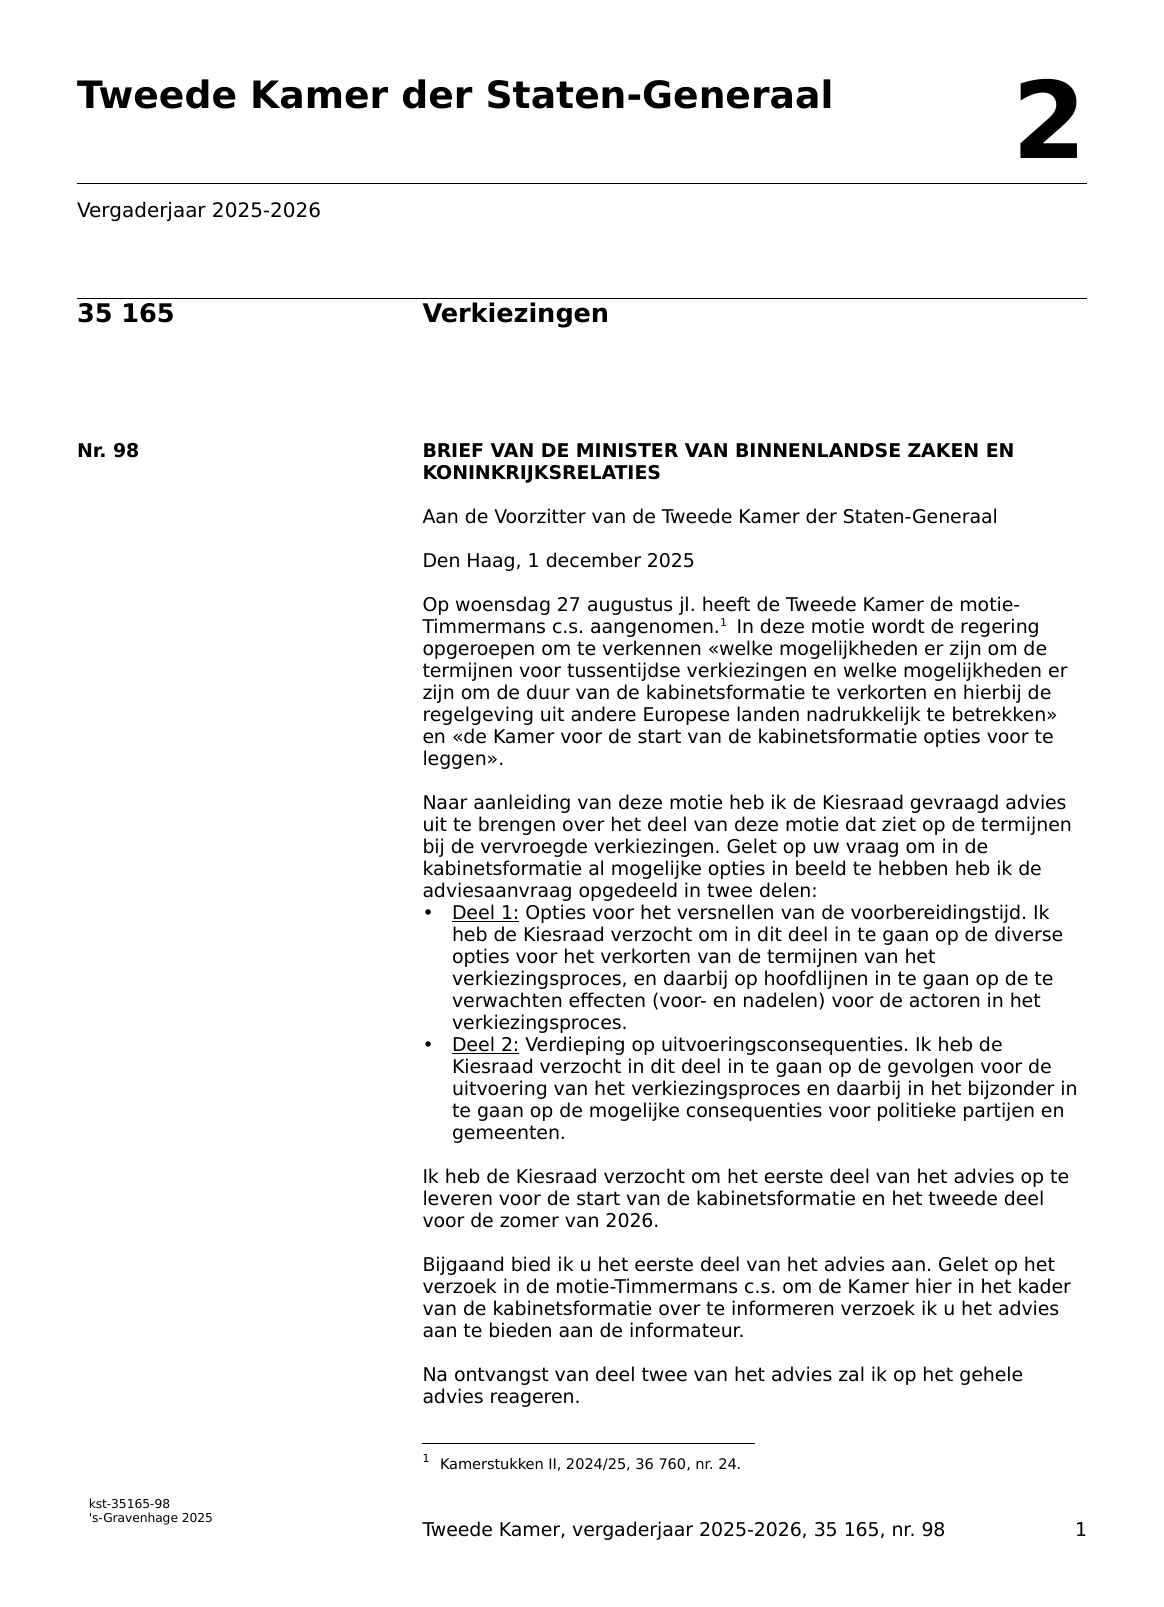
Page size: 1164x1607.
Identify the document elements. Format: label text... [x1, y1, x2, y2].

text Den Haag, 1 december 2025 [422, 550, 1087, 572]
text Na ontvangst van deel twee van het advies zal ik op het gehele advies reageren. [422, 1364, 1087, 1408]
text Op woensdag 27 augustus jl. heeft de Tweede Kamer de motie-Timmermans c.s. aangenomen. In deze motie wordt de regering opgeroepen om te verkennen «welke mogelijkheden er zijn om de termijnen voor tussentijdse verkiezingen en welke mogelijkheden er zijn om de duur van de kabinetsformatie te verkorten en hierbij de regelgeving uit andere Europese landen nadrukkelijk te betrekken» en «de Kamer voor de start van de kabinetsformatie opties voor te leggen». [422, 594, 1087, 770]
table_cell Vergaderjaar 2025-2026 [77, 184, 1087, 298]
subtitle Nr. 98 BRIEF VAN DE MINISTER VAN BINNENLANDSE ZAKEN EN KONINKRIJKSRELATIES [77, 440, 1087, 484]
text Naar aanleiding van deze motie heb ik de Kiesraad gevraagd advies uit te brengen over het deel van deze motie dat ziet op de termijnen bij de vervroegde verkiezingen. Gelet op uw vraag om in de kabinetsformatie al mogelijke opties in beeld te hebben heb ik de adviesaanvraag opgedeeld in twee delen: [422, 792, 1087, 902]
text Ik heb de Kiesraad verzocht om het eerste deel van het advies op te leveren voor de start van de kabinetsformatie en het tweede deel voor de zomer van 2026. [422, 1166, 1087, 1232]
text Aan de Voorzitter van de Tweede Kamer der Staten-Generaal [422, 506, 1087, 528]
text • Deel 2: Verdieping op uitvoeringsconsequenties. Ik heb de Kiesraad verzocht in dit deel in te gaan op de gevolgen voor de uitvoering van het verkiezingsproces en daarbij in het bijzonder in te gaan op de mogelijke consequenties voor politieke partijen en gemeenten. [422, 1034, 1087, 1144]
text Bijgaand bied ik u het eerste deel van het advies aan. Gelet op het verzoek in de motie-Timmermans c.s. om de Kamer hier in het kader van de kabinetsformatie over te informeren verzoek ik u het advies aan te bieden aan de informateur. [422, 1254, 1087, 1342]
table_header Tweede Kamer der Staten-Generaal [77, 59, 886, 183]
text kst-35165-98 [88, 1497, 323, 1511]
text Kamerstukken II, 2024/25, 36 760, nr. 24. [422, 1452, 1087, 1474]
text • Deel 1: Opties voor het versnellen van de voorbereidingstijd. Ik heb de Kiesraad verzocht om in dit deel in te gaan op de diverse opties voor het verkorten van de termijnen van het verkiezingsproces, en daarbij op hoofdlijnen in te gaan op de te verwachten effecten (voor- en nadelen) voor de actoren in het verkiezingsproces. [422, 902, 1087, 1034]
table_header 2 [886, 59, 1087, 183]
subtitle 35 165 Verkiezingen [77, 299, 1087, 329]
text 's-Gravenhage 2025 [88, 1511, 323, 1525]
